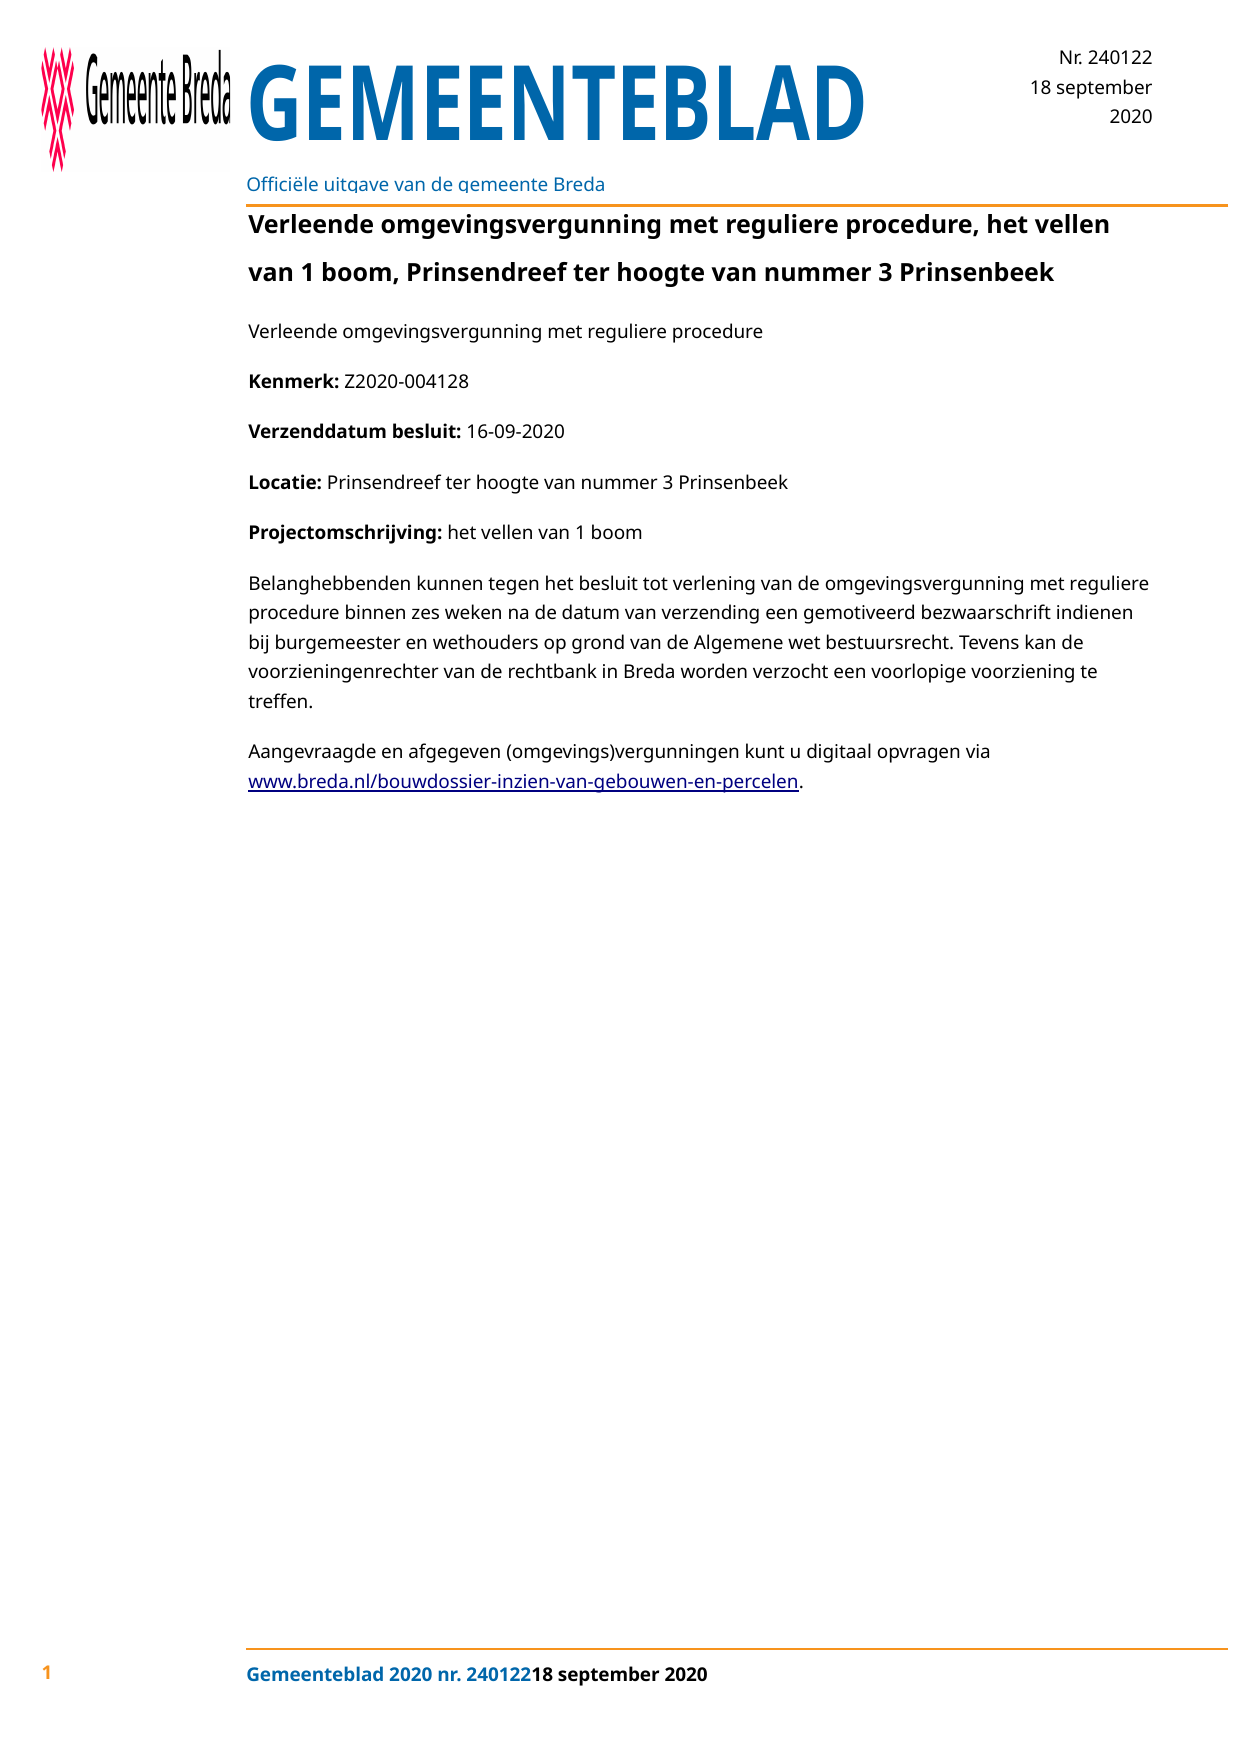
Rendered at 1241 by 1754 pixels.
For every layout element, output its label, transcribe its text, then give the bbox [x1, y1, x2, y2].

text Aangevraagde en afgegeven (omgevings)vergunningen kunt u digitaal opvragen via www.breda.nl/bouwdossier-inzien-van-gebouwen-en-percelen. [248, 739, 1152, 794]
text Projectomschrijving: het vellen van 1 boom [248, 519, 1152, 545]
text Verzenddatum besluit: 16-09-2020 [248, 419, 1152, 444]
text Verleende omgevingsvergunning met reguliere procedure, het vellen van 1 boom, Prinsendreef ter hoogte van nummer 3 Prinsenbeek [248, 207, 1152, 288]
text Verleende omgevingsvergunning met reguliere procedure [248, 318, 1152, 344]
text Kenmerk: Z2020-004128 [248, 368, 1152, 394]
picture [41, 47, 231, 172]
text Locatie: Prinsendreef ter hoogte van nummer 3 Prinsenbeek [248, 469, 1152, 495]
text Belanghebbenden kunnen tegen het besluit tot verlening van de omgevingsvergunning met reguliere procedure binnen zes weken na de datum van verzending een gemotiveerd bezwaarschrift indienen bij burgemeester en wethouders op grond van de Algemene wet bestuursrecht. Tevens kan de voorzieningenrechter van de rechtbank in Breda worden verzocht een voorlopige voorziening te treffen. [248, 570, 1152, 714]
